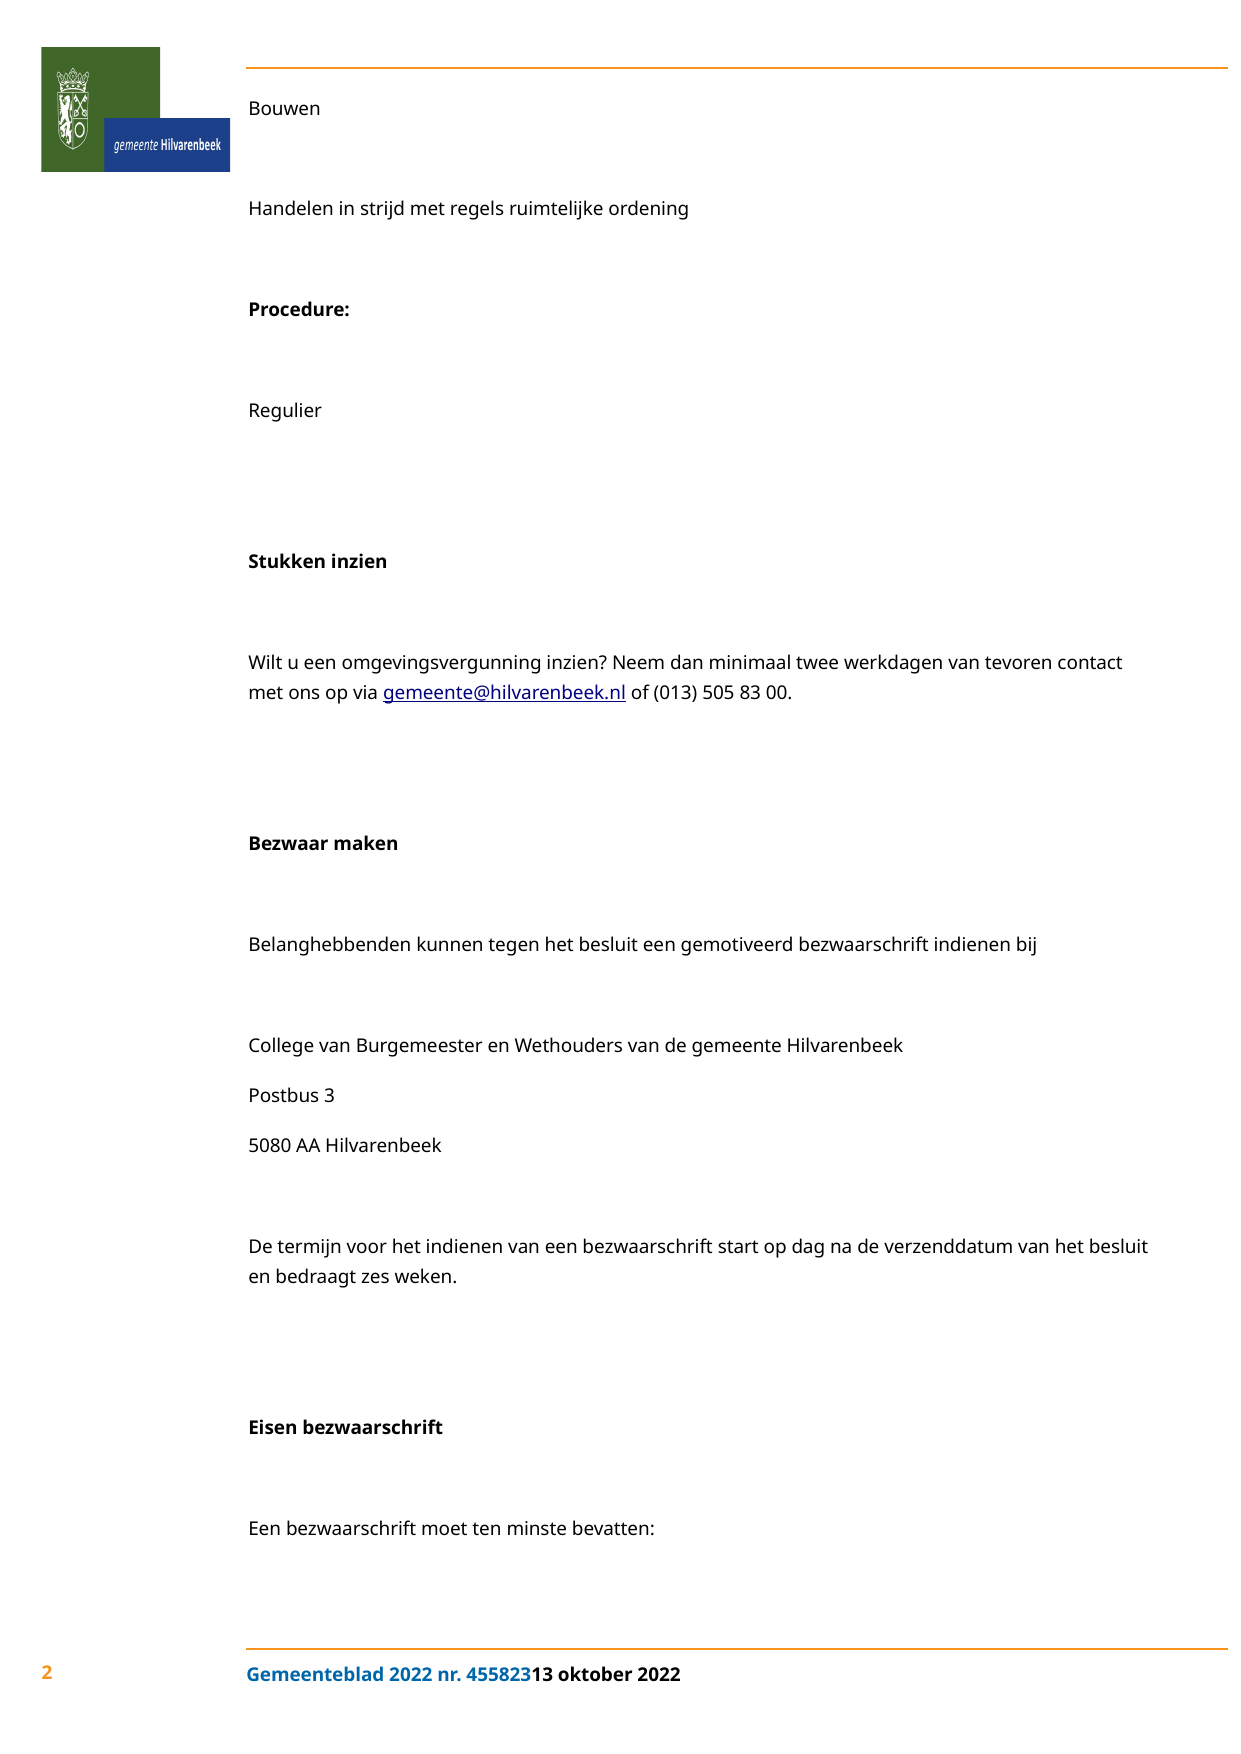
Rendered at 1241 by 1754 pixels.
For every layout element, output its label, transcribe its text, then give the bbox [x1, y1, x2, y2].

text Handelen in strijd met regels ruimtelijke ordening [248, 196, 1152, 221]
text Bezwaar maken [248, 830, 1152, 856]
text Regulier [248, 397, 1152, 423]
text Wilt u een omgevingsvergunning inzien? Neem dan minimaal twee werkdagen van tevoren contact met ons op via gemeente@hilvarenbeek.nl of (013) 505 83 00. [248, 649, 1152, 705]
picture [41, 47, 231, 172]
text De termijn voor het indienen van een bezwaarschrift start op dag na de verzenddatum van het besluit en bedraagt zes weken. [248, 1233, 1152, 1289]
text Eisen bezwaarschrift [248, 1414, 1152, 1440]
text 5080 AA Hilvarenbeek [248, 1133, 1152, 1158]
text Stukken inzien [248, 548, 1152, 574]
text Bouwen [248, 95, 1152, 121]
text College van Burgemeester en Wethouders van de gemeente Hilvarenbeek [248, 1032, 1152, 1058]
text Een bezwaarschrift moet ten minste bevatten: [248, 1515, 1152, 1541]
text Postbus 3 [248, 1082, 1152, 1108]
text Procedure: [248, 296, 1152, 322]
text Belanghebbenden kunnen tegen het besluit een gemotiveerd bezwaarschrift indienen bij [248, 931, 1152, 957]
